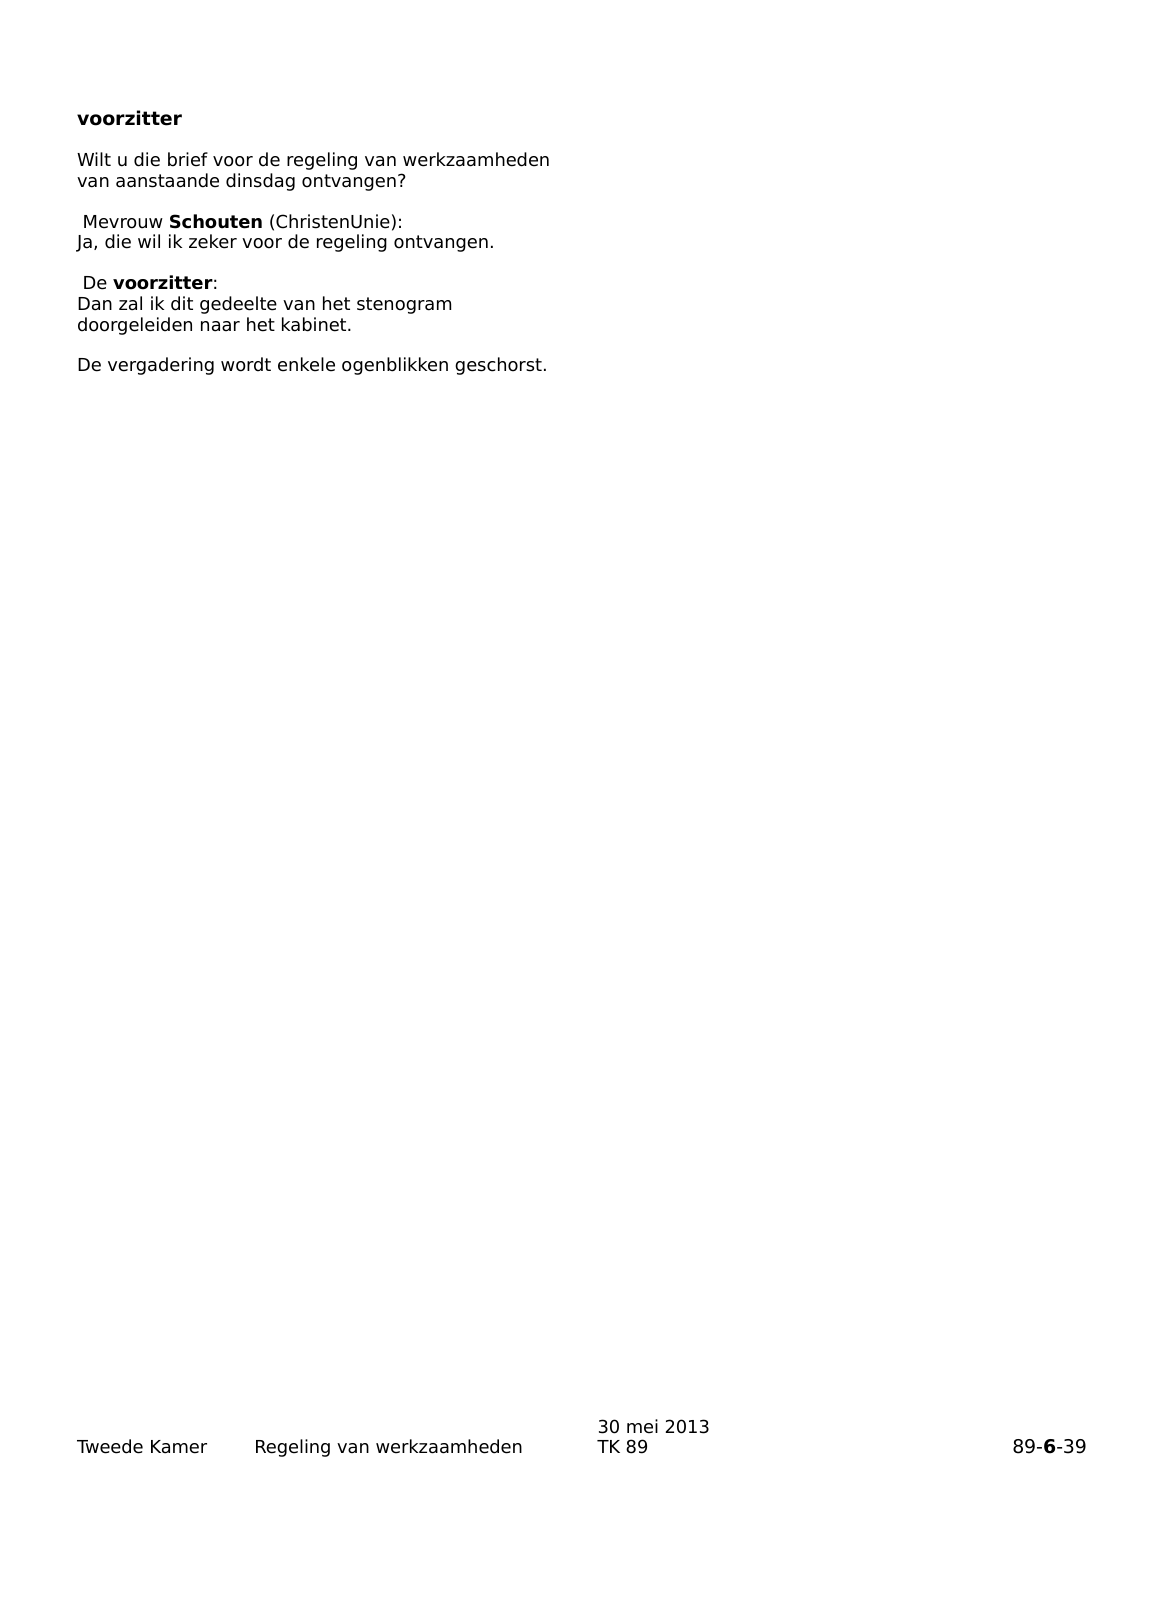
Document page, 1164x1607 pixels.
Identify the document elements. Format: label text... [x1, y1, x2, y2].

text Mevrouw Schouten (ChristenUnie): [77, 212, 567, 232]
text Wilt u die brief voor de regeling van werkzaamheden van aanstaande dinsdag ontvangen? [77, 150, 567, 192]
text Ja, die wil ik zeker voor de regeling ontvangen. [77, 232, 567, 253]
text De vergadering wordt enkele ogenblikken geschorst. [77, 355, 567, 376]
text De voorzitter: [77, 273, 567, 294]
text Dan zal ik dit gedeelte van het stenogram doorgeleiden naar het kabinet. [77, 294, 567, 335]
